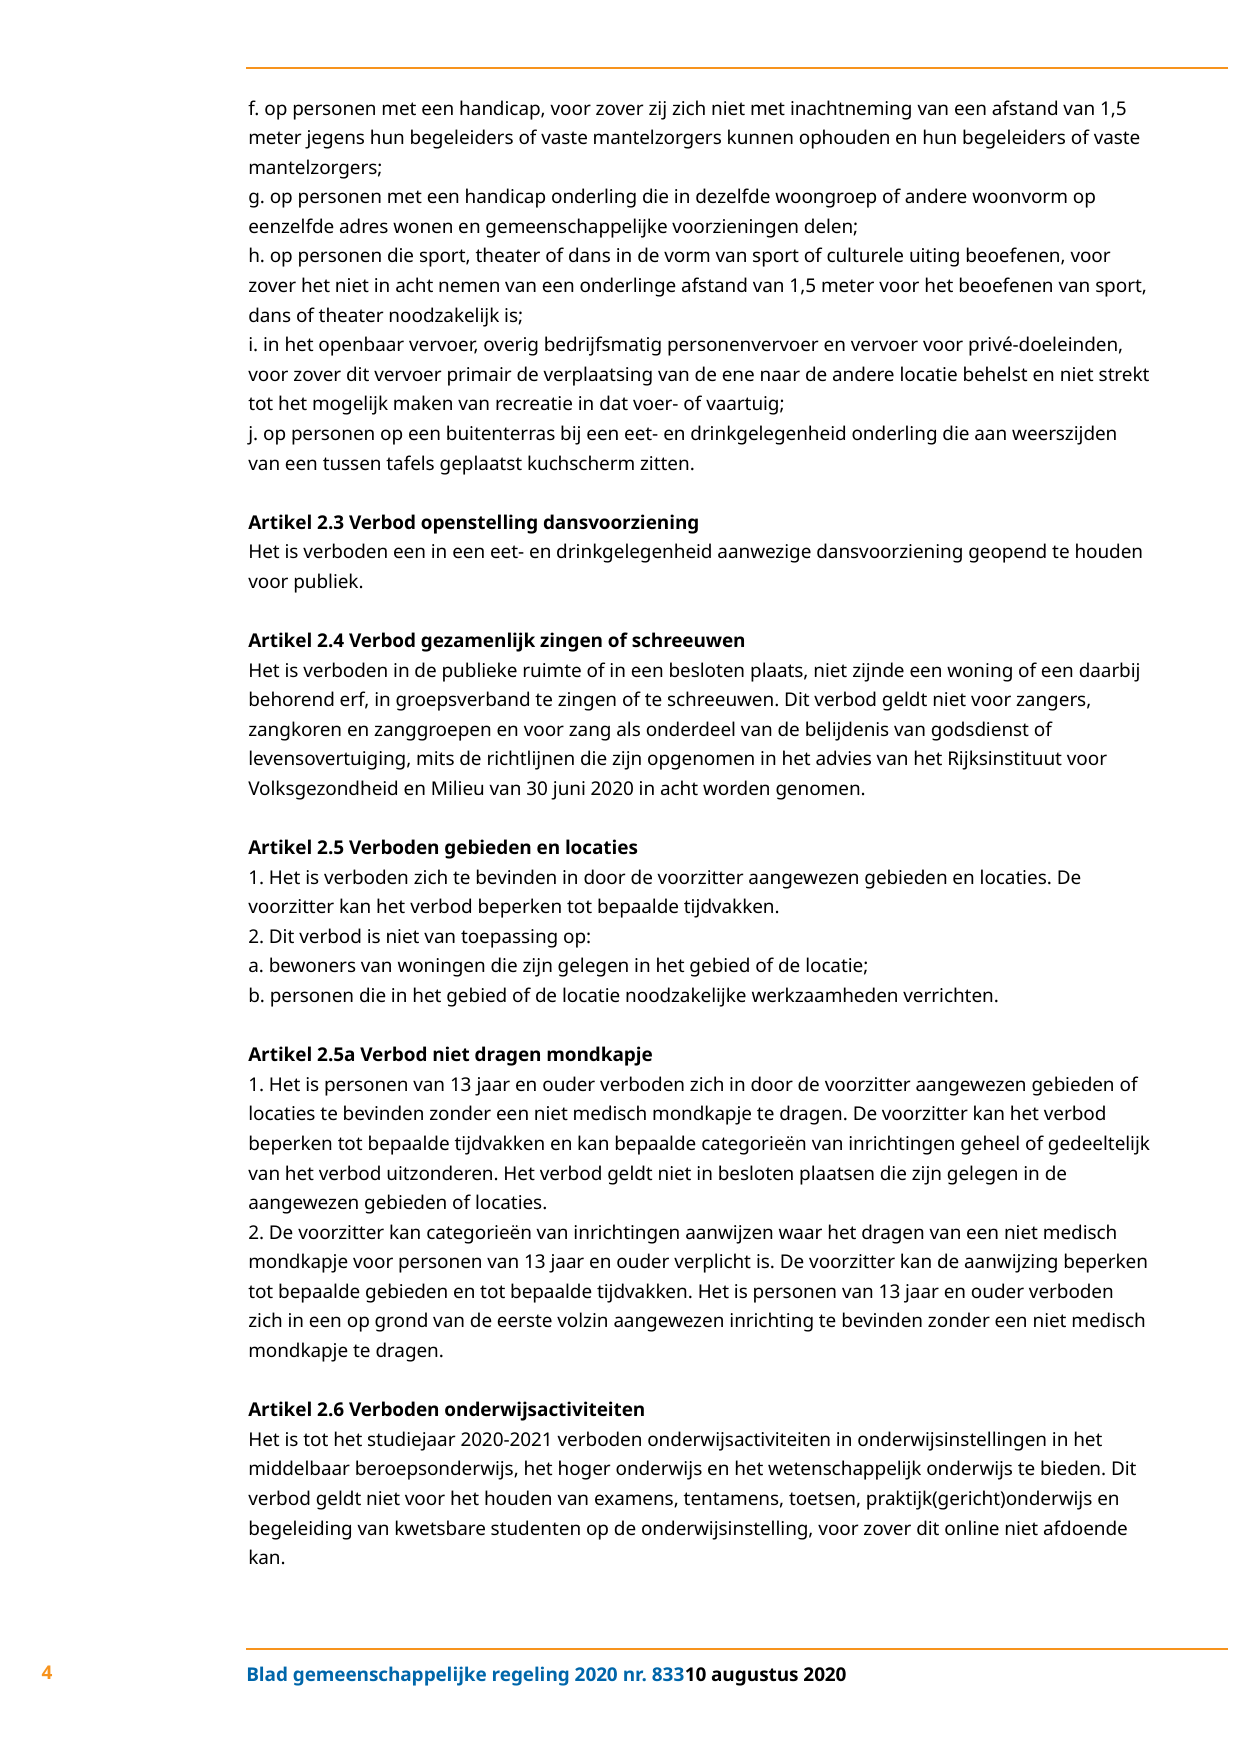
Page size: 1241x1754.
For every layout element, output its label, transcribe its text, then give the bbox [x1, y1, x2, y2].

text Artikel 2.4 Verbod gezamenlijk zingen of schreeuwen [248, 627, 1152, 653]
text Het is verboden een in een eet- en drinkgelegenheid aanwezige dansvoorziening geopend te houden voor publiek. [248, 538, 1152, 594]
text Artikel 2.5a Verbod niet dragen mondkapje [248, 1041, 1152, 1067]
text 2. De voorzitter kan categorieën van inrichtingen aanwijzen waar het dragen van een niet medisch mondkapje voor personen van 13 jaar en ouder verplicht is. De voorzitter kan de aanwijzing beperken tot bepaalde gebieden en tot bepaalde tijdvakken. Het is personen van 13 jaar en ouder verboden zich in een op grond van de eerste volzin aangewezen inrichting te bevinden zonder een niet medisch mondkapje te dragen. [248, 1219, 1152, 1363]
text j. op personen op een buitenterras bij een eet- en drinkgelegenheid onderling die aan weerszijden van een tussen tafels geplaatst kuchscherm zitten. [248, 420, 1152, 476]
picture [41, 47, 231, 172]
text i. in het openbaar vervoer, overig bedrijfsmatig personenvervoer en vervoer voor privé-doeleinden, voor zover dit vervoer primair de verplaatsing van de ene naar de andere locatie behelst en niet strekt tot het mogelijk maken van recreatie in dat voer- of vaartuig; [248, 331, 1152, 416]
text a. bewoners van woningen die zijn gelegen in het gebied of de locatie; [248, 953, 1152, 978]
text 1. Het is personen van 13 jaar en ouder verboden zich in door de voorzitter aangewezen gebieden of locaties te bevinden zonder een niet medisch mondkapje te dragen. De voorzitter kan het verbod beperken tot bepaalde tijdvakken en kan bepaalde categorieën van inrichtingen geheel of gedeeltelijk van het verbod uitzonderen. Het verbod geldt niet in besloten plaatsen die zijn gelegen in de aangewezen gebieden of locaties. [248, 1071, 1152, 1215]
text b. personen die in het gebied of de locatie noodzakelijke werkzaamheden verrichten. [248, 982, 1152, 1008]
text g. op personen met een handicap onderling die in dezelfde woongroep of andere woonvorm op eenzelfde adres wonen en gemeenschappelijke voorzieningen delen; [248, 183, 1152, 239]
text h. op personen die sport, theater of dans in de vorm van sport of culturele uiting beoefenen, voor zover het niet in acht nemen van een onderlinge afstand van 1,5 meter voor het beoefenen van sport, dans of theater noodzakelijk is; [248, 243, 1152, 328]
text 2. Dit verbod is niet van toepassing op: [248, 923, 1152, 949]
text Artikel 2.3 Verbod openstelling dansvoorziening [248, 509, 1152, 535]
text Het is verboden in de publieke ruimte of in een besloten plaats, niet zijnde een woning of een daarbij behorend erf, in groepsverband te zingen of te schreeuwen. Dit verbod geldt niet voor zangers, zangkoren en zanggroepen en voor zang als onderdeel van de belijdenis van godsdienst of levensovertuiging, mits de richtlijnen die zijn opgenomen in het advies van het Rijksinstituut voor Volksgezondheid en Milieu van 30 juni 2020 in acht worden genomen. [248, 657, 1152, 801]
text Artikel 2.6 Verboden onderwijsactiviteiten [248, 1396, 1152, 1422]
text Het is tot het studiejaar 2020-2021 verboden onderwijsactiviteiten in onderwijsinstellingen in het middelbaar beroepsonderwijs, het hoger onderwijs en het wetenschappelijk onderwijs te bieden. Dit verbod geldt niet voor het houden van examens, tentamens, toetsen, praktijk(gericht)onderwijs en begeleiding van kwetsbare studenten op de onderwijsinstelling, voor zover dit online niet afdoende kan. [248, 1426, 1152, 1570]
text f. op personen met een handicap, voor zover zij zich niet met inachtneming van een afstand van 1,5 meter jegens hun begeleiders of vaste mantelzorgers kunnen ophouden en hun begeleiders of vaste mantelzorgers; [248, 95, 1152, 180]
text 1. Het is verboden zich te bevinden in door de voorzitter aangewezen gebieden en locaties. De voorzitter kan het verbod beperken tot bepaalde tijdvakken. [248, 864, 1152, 919]
text Artikel 2.5 Verboden gebieden en locaties [248, 834, 1152, 860]
